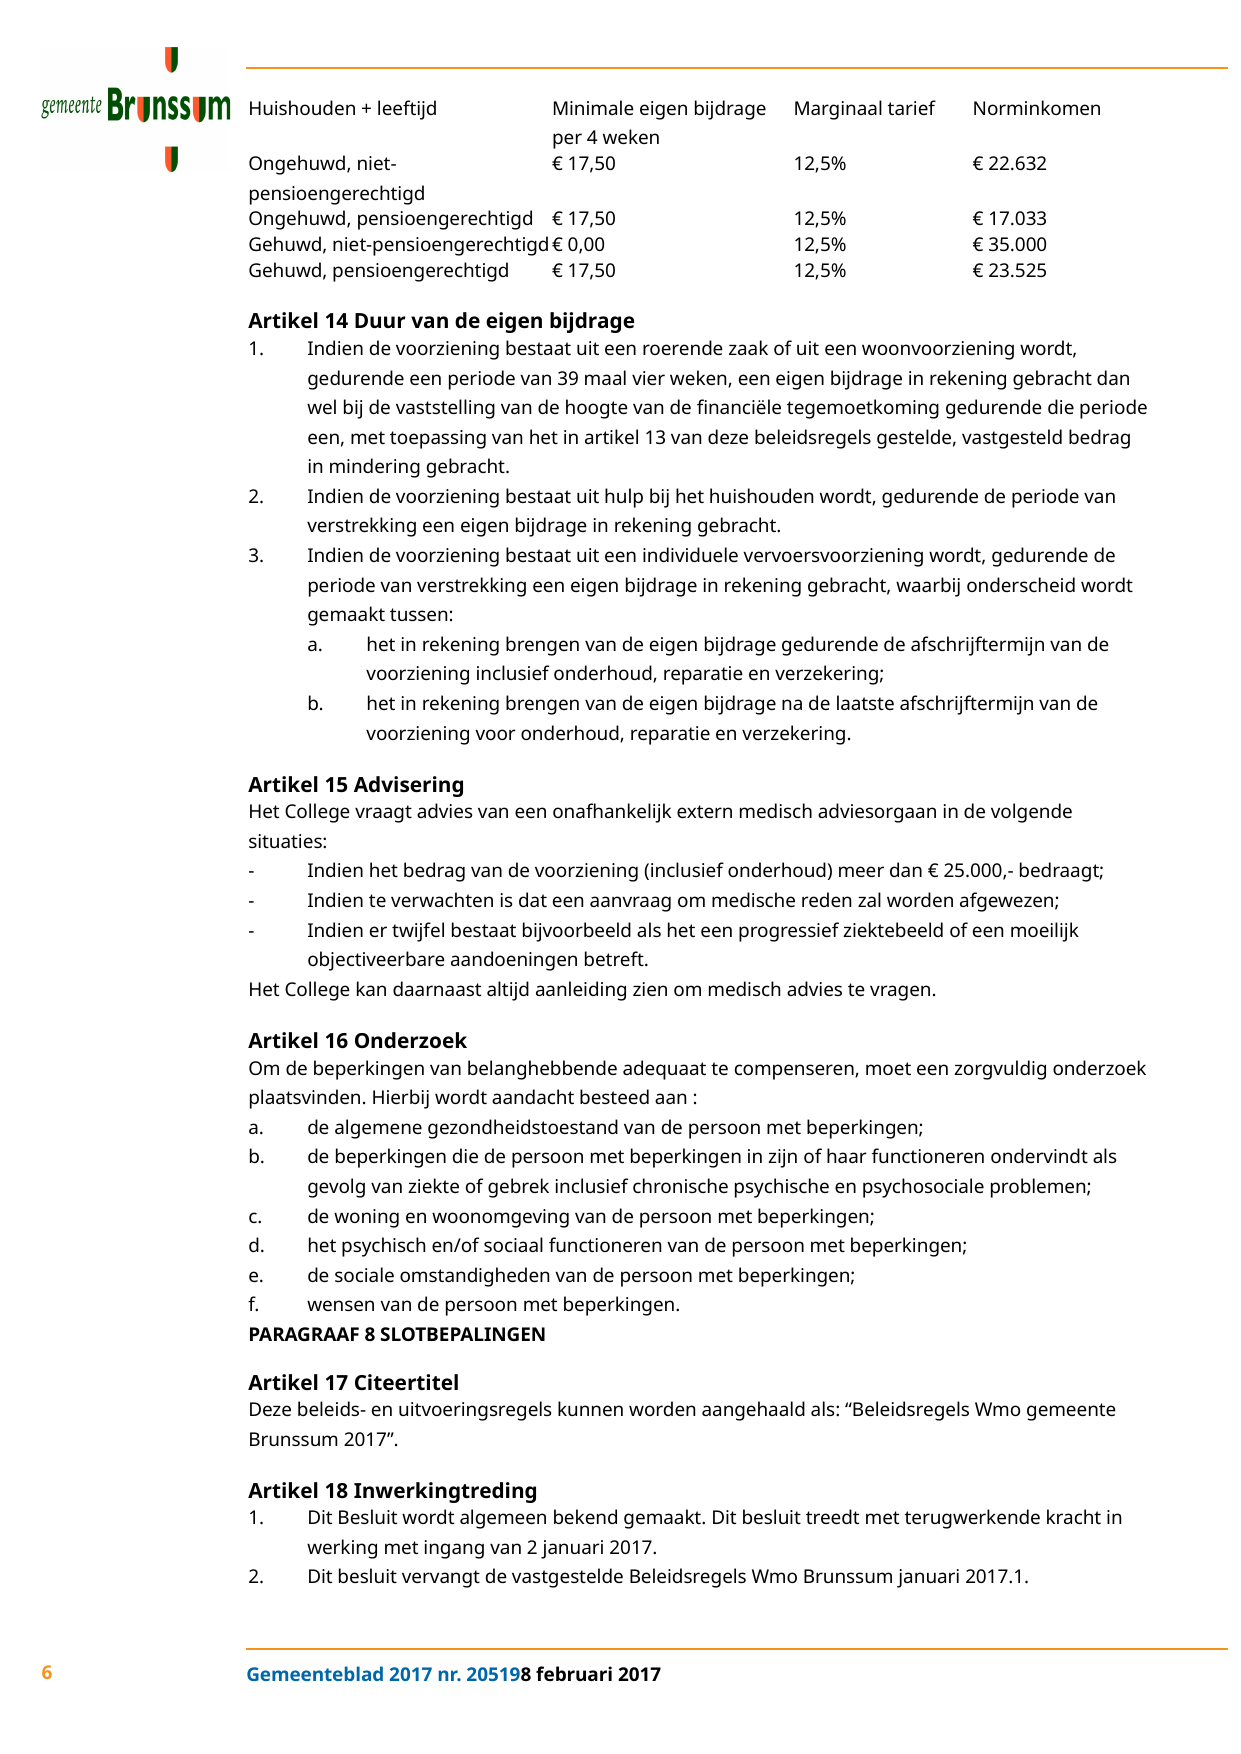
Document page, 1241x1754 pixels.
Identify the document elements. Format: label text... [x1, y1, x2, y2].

table_cell 12,5% [793, 205, 972, 231]
text Het College kan daarnaast altijd aanleiding zien om medisch advies te vragen. [248, 976, 1152, 1002]
table_header Huishouden + leeftijd [248, 95, 552, 150]
table_cell € 17,50 [552, 150, 793, 205]
list Indien te verwachten is dat een aanvraag om medische reden zal worden afgewezen; [248, 887, 1152, 913]
table_cell € 17,50 [552, 257, 793, 283]
table_cell € 17,50 [552, 205, 793, 231]
list Indien de voorziening bestaat uit een individuele vervoersvoorziening wordt, gedurende de periode van verstrekking een eigen bijdrage in rekening gebracht, waarbij onderscheid wordt gemaakt tussen: [248, 542, 1152, 627]
text Artikel 14 Duur van de eigen bijdrage [248, 307, 1152, 335]
table_cell Ongehuwd, niet-pensioengerechtigd [248, 150, 552, 205]
table_cell € 35.000 [973, 231, 1152, 257]
list wensen van de persoon met beperkingen. [248, 1292, 1152, 1317]
text Artikel 18 Inwerkingtreding [248, 1476, 1152, 1504]
list het in rekening brengen van de eigen bijdrage gedurende de afschrijftermijn van de voorziening inclusief onderhoud, reparatie en verzekering; [307, 631, 1152, 686]
text Artikel 17 Citeertitel [248, 1368, 1152, 1396]
text Het College vraagt advies van een onafhankelijk extern medisch adviesorgaan in de volgende situaties: [248, 798, 1152, 854]
table_cell € 22.632 [973, 150, 1152, 205]
list het psychisch en/of sociaal functioneren van de persoon met beperkingen; [248, 1232, 1152, 1258]
table_cell 12,5% [793, 150, 972, 205]
text Deze beleids- en uitvoeringsregels kunnen worden aangehaald als: “Beleidsregels Wmo gemeente Brunssum 2017”. [248, 1396, 1152, 1451]
text Artikel 16 Onderzoek [248, 1026, 1152, 1055]
list de woning en woonomgeving van de persoon met beperkingen; [248, 1203, 1152, 1228]
table_cell Ongehuwd, pensioengerechtigd [248, 205, 552, 231]
list de algemene gezondheidstoestand van de persoon met beperkingen; [248, 1114, 1152, 1140]
picture [41, 47, 231, 172]
text Artikel 15 Advisering [248, 770, 1152, 798]
table_cell € 23.525 [973, 257, 1152, 283]
list Indien de voorziening bestaat uit een roerende zaak of uit een woonvoorziening wordt, gedurende een periode van 39 maal vier weken, een eigen bijdrage in rekening gebracht dan wel bij de vaststelling van de hoogte van de financiële tegemoetkoming gedurende die periode een, met toepassing van het in artikel 13 van deze beleidsregels gestelde, vastgesteld bedrag in mindering gebracht. [248, 335, 1152, 479]
table_cell 12,5% [793, 257, 972, 283]
list Indien er twijfel bestaat bijvoorbeeld als het een progressief ziektebeeld of een moeilijk objectiveerbare aandoeningen betreft. [248, 917, 1152, 972]
table_header Marginaal tarief [793, 95, 972, 150]
text Om de beperkingen van belanghebbende adequaat te compenseren, moet een zorgvuldig onderzoek plaatsvinden. Hierbij wordt aandacht besteed aan : [248, 1055, 1152, 1110]
list de sociale omstandigheden van de persoon met beperkingen; [248, 1262, 1152, 1288]
table_cell € 0,00 [552, 231, 793, 257]
text PARAGRAAF 8 SLOTBEPALINGEN [248, 1321, 1152, 1347]
list Indien de voorziening bestaat uit hulp bij het huishouden wordt, gedurende de periode van verstrekking een eigen bijdrage in rekening gebracht. [248, 483, 1152, 538]
list de beperkingen die de persoon met beperkingen in zijn of haar functioneren ondervindt als gevolg van ziekte of gebrek inclusief chronische psychische en psychosociale problemen; [248, 1144, 1152, 1199]
table_header Norminkomen [973, 95, 1152, 150]
table_cell 12,5% [793, 231, 972, 257]
table_cell € 17.033 [973, 205, 1152, 231]
list het in rekening brengen van de eigen bijdrage na de laatste afschrijftermijn van de voorziening voor onderhoud, reparatie en verzekering. [307, 690, 1152, 745]
list Dit besluit vervangt de vastgestelde Beleidsregels Wmo Brunssum januari 2017.1. [248, 1564, 1152, 1589]
list Indien het bedrag van de voorziening (inclusief onderhoud) meer dan € 25.000,- bedraagt; [248, 858, 1152, 883]
table_cell Gehuwd, pensioengerechtigd [248, 257, 552, 283]
table_cell Gehuwd, niet-pensioengerechtigd [248, 231, 552, 257]
list Dit Besluit wordt algemeen bekend gemaakt. Dit besluit treedt met terugwerkende kracht in werking met ingang van 2 januari 2017. [248, 1504, 1152, 1560]
table_header Minimale eigen bijdrage per 4 weken [552, 95, 793, 150]
